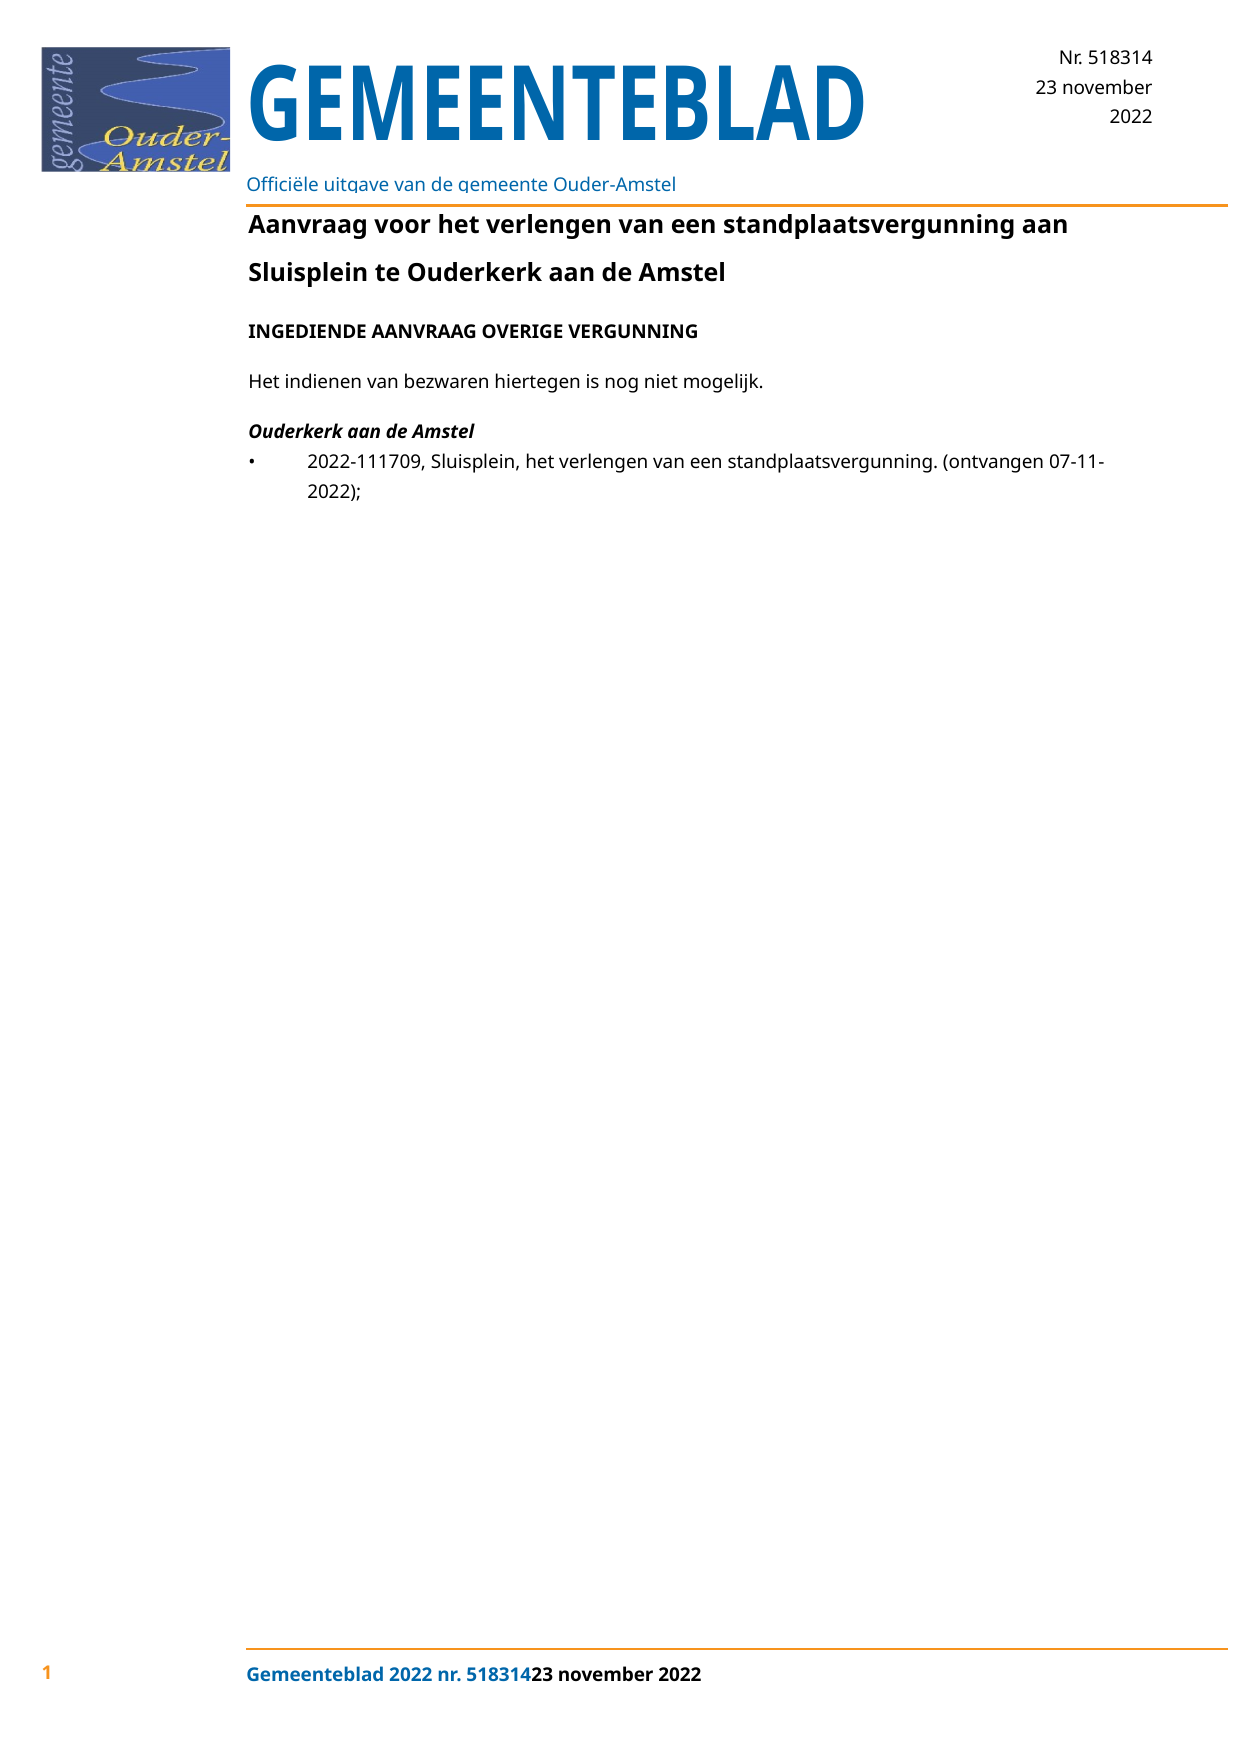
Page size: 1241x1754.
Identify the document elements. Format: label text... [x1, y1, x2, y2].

picture [41, 47, 231, 172]
list 2022-111709, Sluisplein, het verlengen van een standplaatsvergunning. (ontvangen 07-11-2022); [248, 448, 1152, 504]
text Het indienen van bezwaren hiertegen is nog niet mogelijk. [248, 368, 1152, 394]
text Aanvraag voor het verlengen van een standplaatsvergunning aan Sluisplein te Ouderkerk aan de Amstel [248, 207, 1152, 288]
text INGEDIENDE AANVRAAG OVERIGE VERGUNNING [248, 318, 1152, 344]
text Ouderkerk aan de Amstel [248, 419, 1152, 444]
